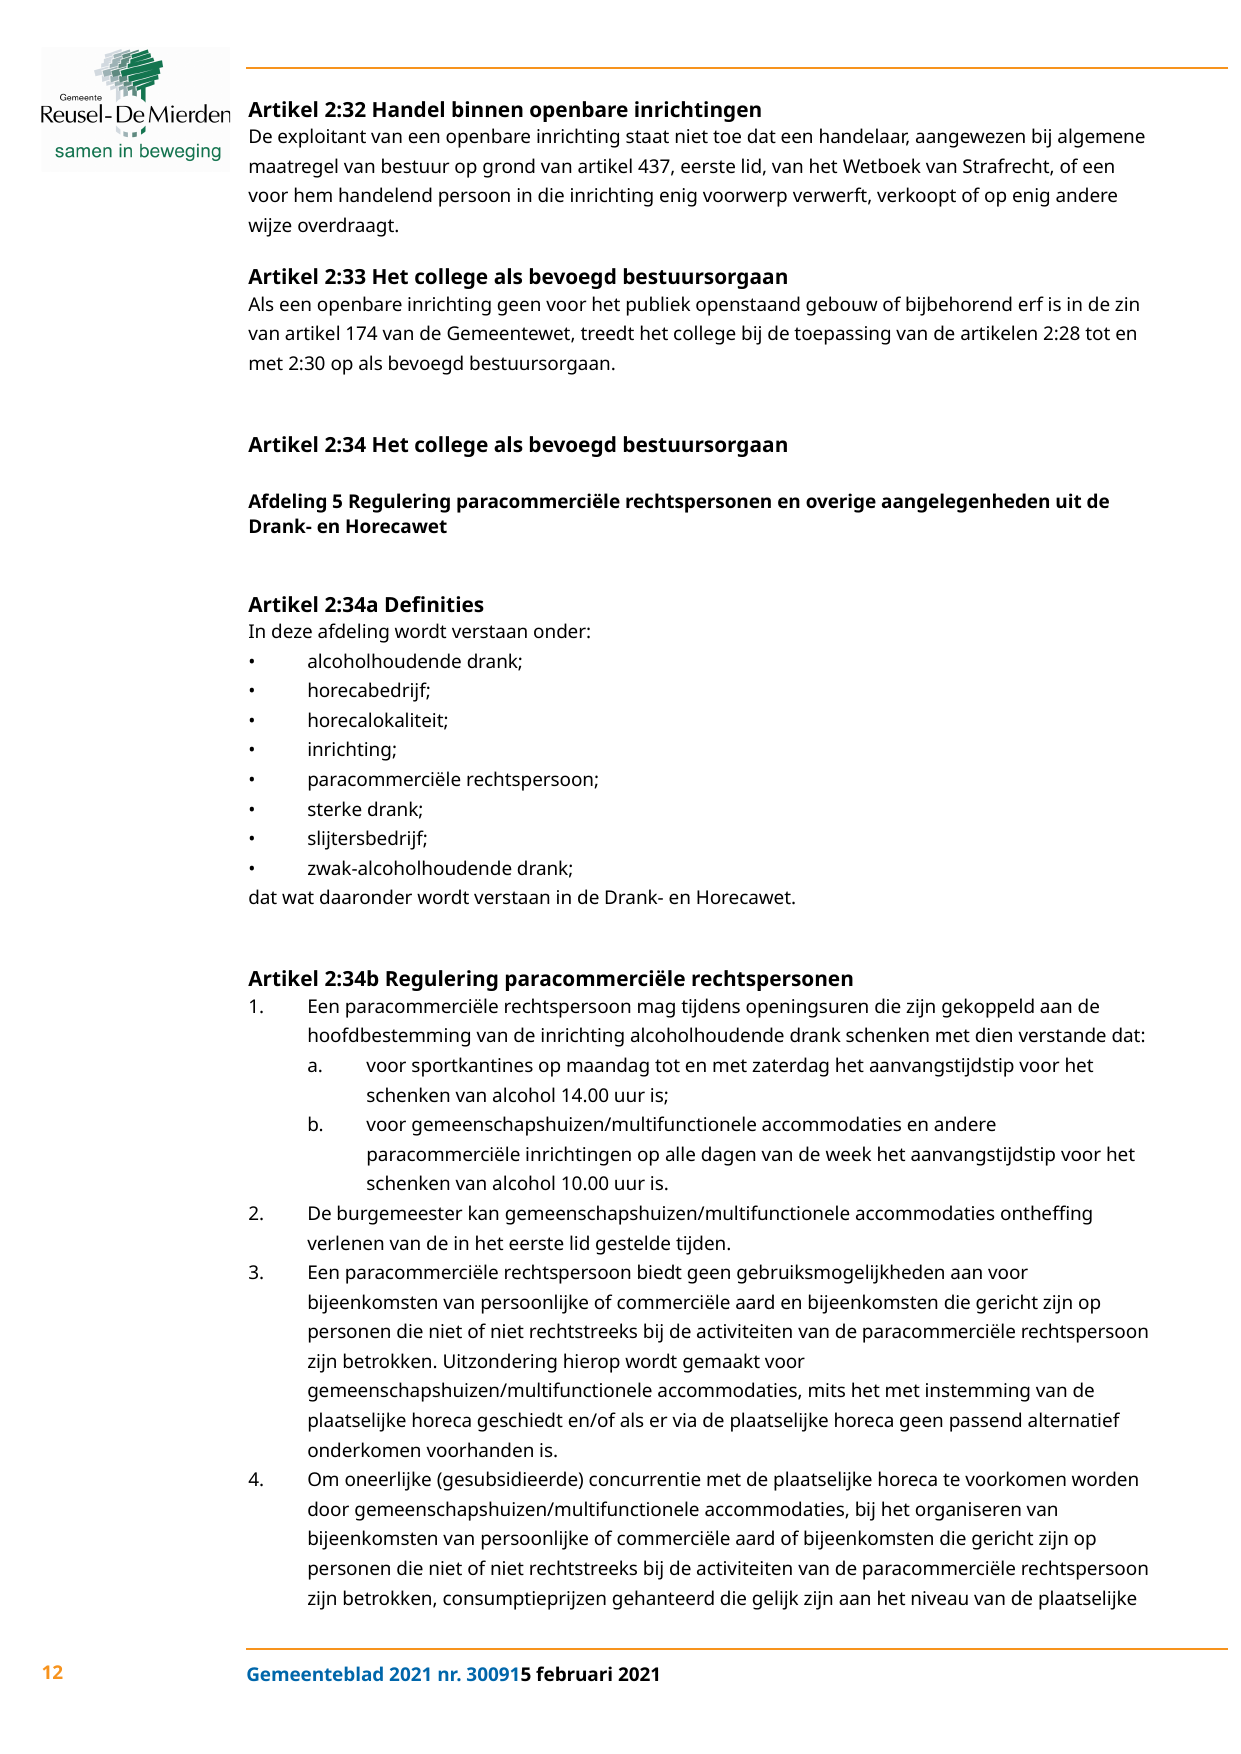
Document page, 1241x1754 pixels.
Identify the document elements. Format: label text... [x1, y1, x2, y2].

list sterke drank; [248, 796, 1152, 822]
list inrichting; [248, 737, 1152, 762]
text dat wat daaronder wordt verstaan in de Drank- en Horecawet. [248, 884, 1152, 910]
list paracommerciële rechtspersoon; [248, 766, 1152, 792]
text Als een openbare inrichting geen voor het publiek openstaand gebouw of bijbehorend erf is in de zin van artikel 174 van de Gemeentewet, treedt het college bij de toepassing van de artikelen 2:28 tot en met 2:30 op als bevoegd bestuursorgaan. [248, 291, 1152, 376]
list voor gemeenschapshuizen/multifunctionele accommodaties en andere paracommerciële inrichtingen op alle dagen van de week het aanvangstijdstip voor het schenken van alcohol 10.00 uur is. [307, 1111, 1152, 1196]
text Artikel 2:34b Regulering paracommerciële rechtspersonen [248, 964, 1152, 993]
list Een paracommerciële rechtspersoon mag tijdens openingsuren die zijn gekoppeld aan de hoofdbestemming van de inrichting alcoholhoudende drank schenken met dien verstande dat: [248, 993, 1152, 1048]
list horecabedrijf; [248, 677, 1152, 703]
text De exploitant van een openbare inrichting staat niet toe dat een handelaar, aangewezen bij algemene maatregel van bestuur op grond van artikel 437, eerste lid, van het Wetboek van Strafrecht, of een voor hem handelend persoon in die inrichting enig voorwerp verwerft, verkoopt of op enig andere wijze overdraagt. [248, 123, 1152, 238]
list zwak-alcoholhoudende drank; [248, 855, 1152, 881]
list Een paracommerciële rechtspersoon biedt geen gebruiksmogelijkheden aan voor bijeenkomsten van persoonlijke of commerciële aard en bijeenkomsten die gericht zijn op personen die niet of niet rechtstreeks bij de activiteiten van de paracommerciële rechtspersoon zijn betrokken. Uitzondering hierop wordt gemaakt voor gemeenschapshuizen/multifunctionele accommodaties, mits het met instemming van de plaatselijke horeca geschiedt en/of als er via de plaatselijke horeca geen passend alternatief onderkomen voorhanden is. [248, 1259, 1152, 1462]
text Artikel 2:34a Definities [248, 590, 1152, 618]
list horecalokaliteit; [248, 707, 1152, 733]
text Artikel 2:32 Handel binnen openbare inrichtingen [248, 95, 1152, 123]
text Artikel 2:34 Het college als bevoegd bestuursorgaan [248, 430, 1152, 458]
picture [41, 47, 231, 172]
list voor sportkantines op maandag tot en met zaterdag het aanvangstijdstip voor het schenken van alcohol 14.00 uur is; [307, 1052, 1152, 1107]
text In deze afdeling wordt verstaan onder: [248, 618, 1152, 644]
list Om oneerlijke (gesubsidieerde) concurrentie met de plaatselijke horeca te voorkomen worden door gemeenschapshuizen/multifunctionele accommodaties, bij het organiseren van bijeenkomsten van persoonlijke of commerciële aard of bijeenkomsten die gericht zijn op personen die niet of niet rechtstreeks bij de activiteiten van de paracommerciële rechtspersoon zijn betrokken, consumptieprijzen gehanteerd die gelijk zijn aan het niveau van de plaatselijke [248, 1466, 1152, 1610]
text Artikel 2:33 Het college als bevoegd bestuursorgaan [248, 262, 1152, 291]
list alcoholhoudende drank; [248, 648, 1152, 674]
list slijtersbedrijf; [248, 825, 1152, 851]
list De burgemeester kan gemeenschapshuizen/multifunctionele accommodaties ontheffing verlenen van de in het eerste lid gestelde tijden. [248, 1200, 1152, 1255]
text Afdeling 5 Regulering paracommerciële rechtspersonen en overige aangelegenheden uit de Drank- en Horecawet [248, 488, 1152, 539]
